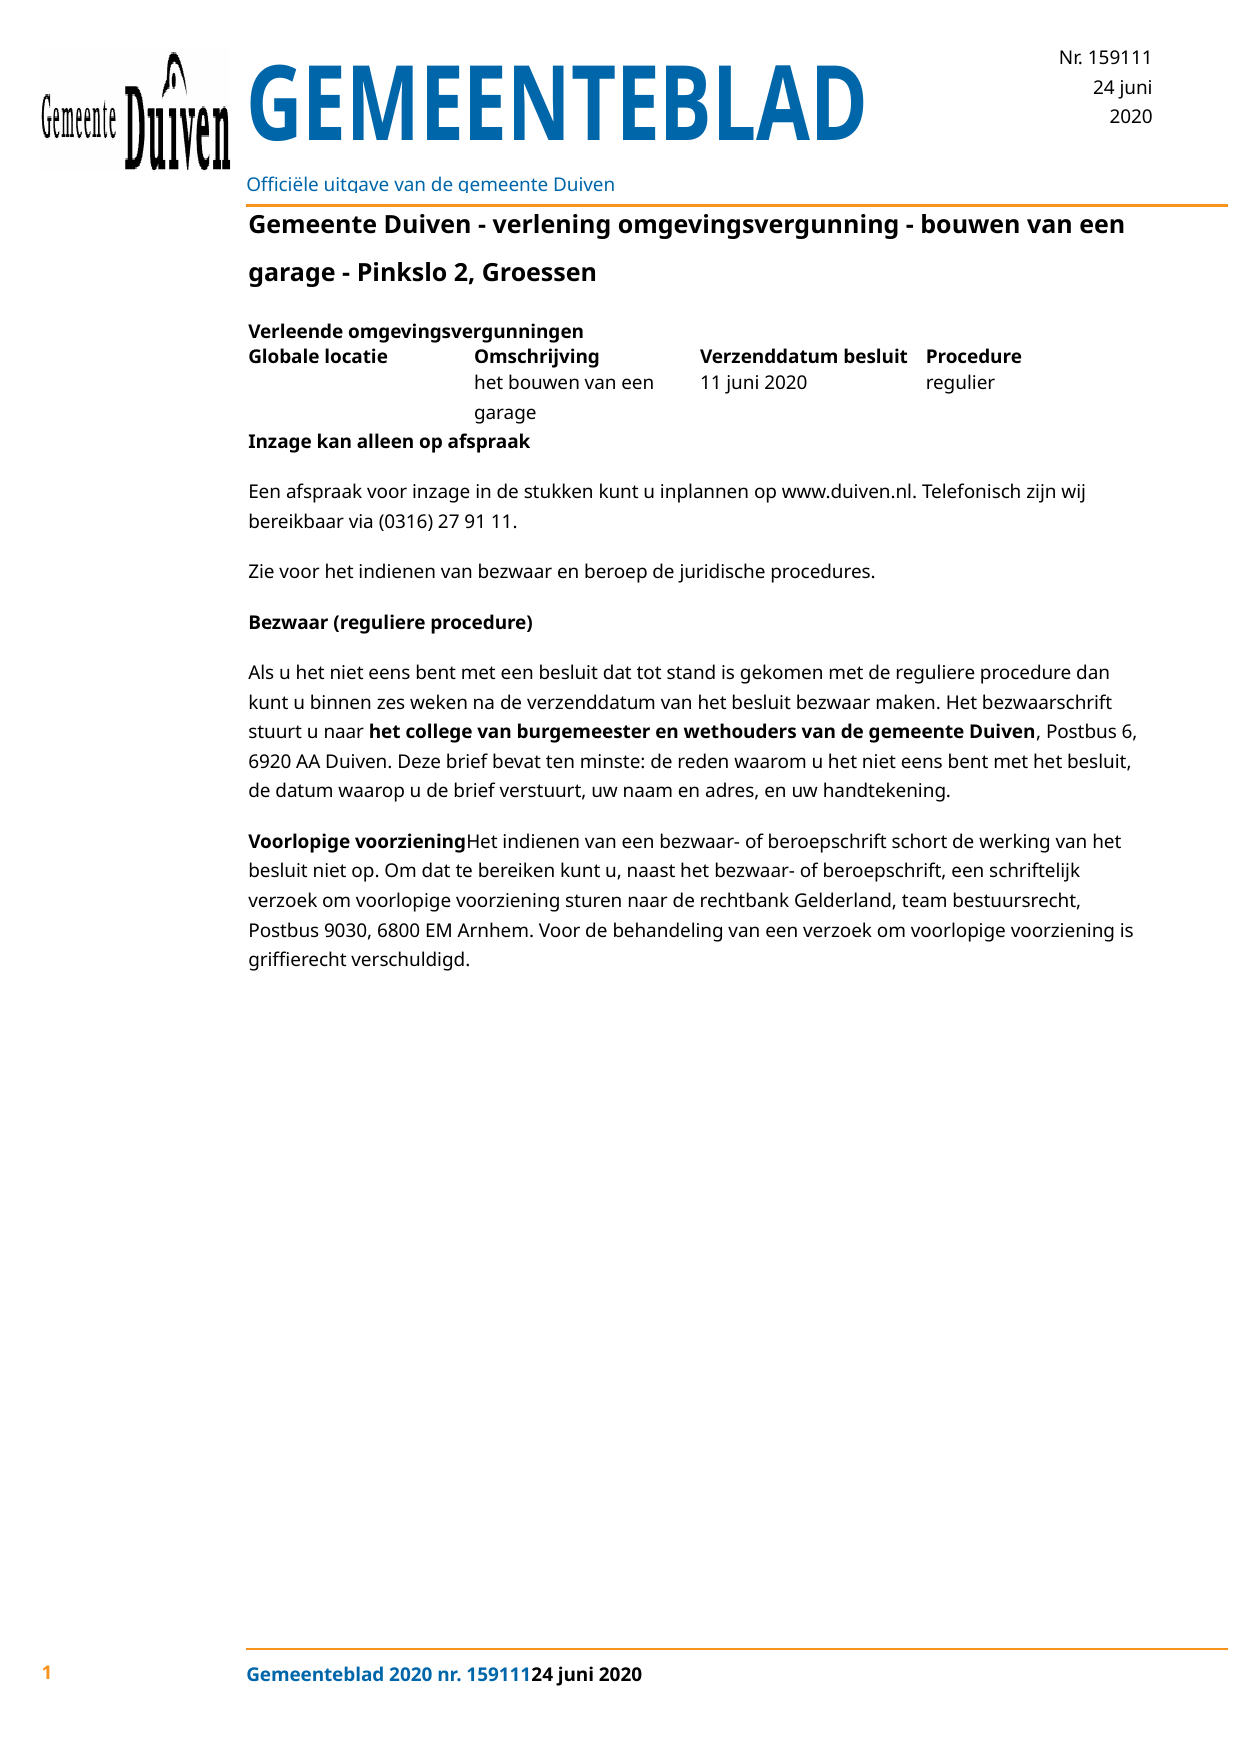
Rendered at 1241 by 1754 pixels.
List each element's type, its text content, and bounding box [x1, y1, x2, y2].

table_cell Procedure [926, 344, 1152, 369]
table_cell Omschrijving [474, 344, 700, 369]
text Als u het niet eens bent met een besluit dat tot stand is gekomen met de reguliere procedure dan kunt u binnen zes weken na de verzenddatum van het besluit bezwaar maken. Het bezwaarschrift stuurt u naar het college van burgemeester en wethouders van de gemeente Duiven, Postbus 6, 6920 AA Duiven. Deze brief bevat ten minste: de reden waarom u het niet eens bent met het besluit, de datum waarop u de brief verstuurt, uw naam en adres, en uw handtekening. [248, 659, 1152, 803]
table_cell het bouwen van een garage [474, 370, 700, 425]
text Een afspraak voor inzage in de stukken kunt u inplannen op www.duiven.nl. Telefonisch zijn wij bereikbaar via (0316) 27 91 11. [248, 478, 1152, 534]
table_cell regulier [926, 370, 1152, 425]
text Voorlopige voorzieningHet indienen van een bezwaar- of beroepschrift schort de werking van het besluit niet op. Om dat te bereiken kunt u, naast het bezwaar- of beroepschrift, een schriftelijk verzoek om voorlopige voorziening sturen naar de rechtbank Gelderland, team bestuursrecht, Postbus 9030, 6800 EM Arnhem. Voor de behandeling van een verzoek om voorlopige voorziening is griffierecht verschuldigd. [248, 828, 1152, 972]
text Zie voor het indienen van bezwaar en beroep de juridische procedures. [248, 558, 1152, 584]
text Gemeente Duiven - verlening omgevingsvergunning - bouwen van een garage - Pinkslo 2, Groessen [248, 207, 1152, 288]
text Inzage kan alleen op afspraak [248, 428, 1152, 454]
table_cell 11 juni 2020 [700, 370, 926, 425]
text Bezwaar (reguliere procedure) [248, 609, 1152, 634]
table_cell Globale locatie [248, 344, 474, 369]
table_cell [248, 370, 474, 425]
table_cell Verzenddatum besluit [700, 344, 926, 369]
table_header Verleende omgevingsvergunningen [248, 318, 1152, 344]
picture [41, 47, 231, 172]
